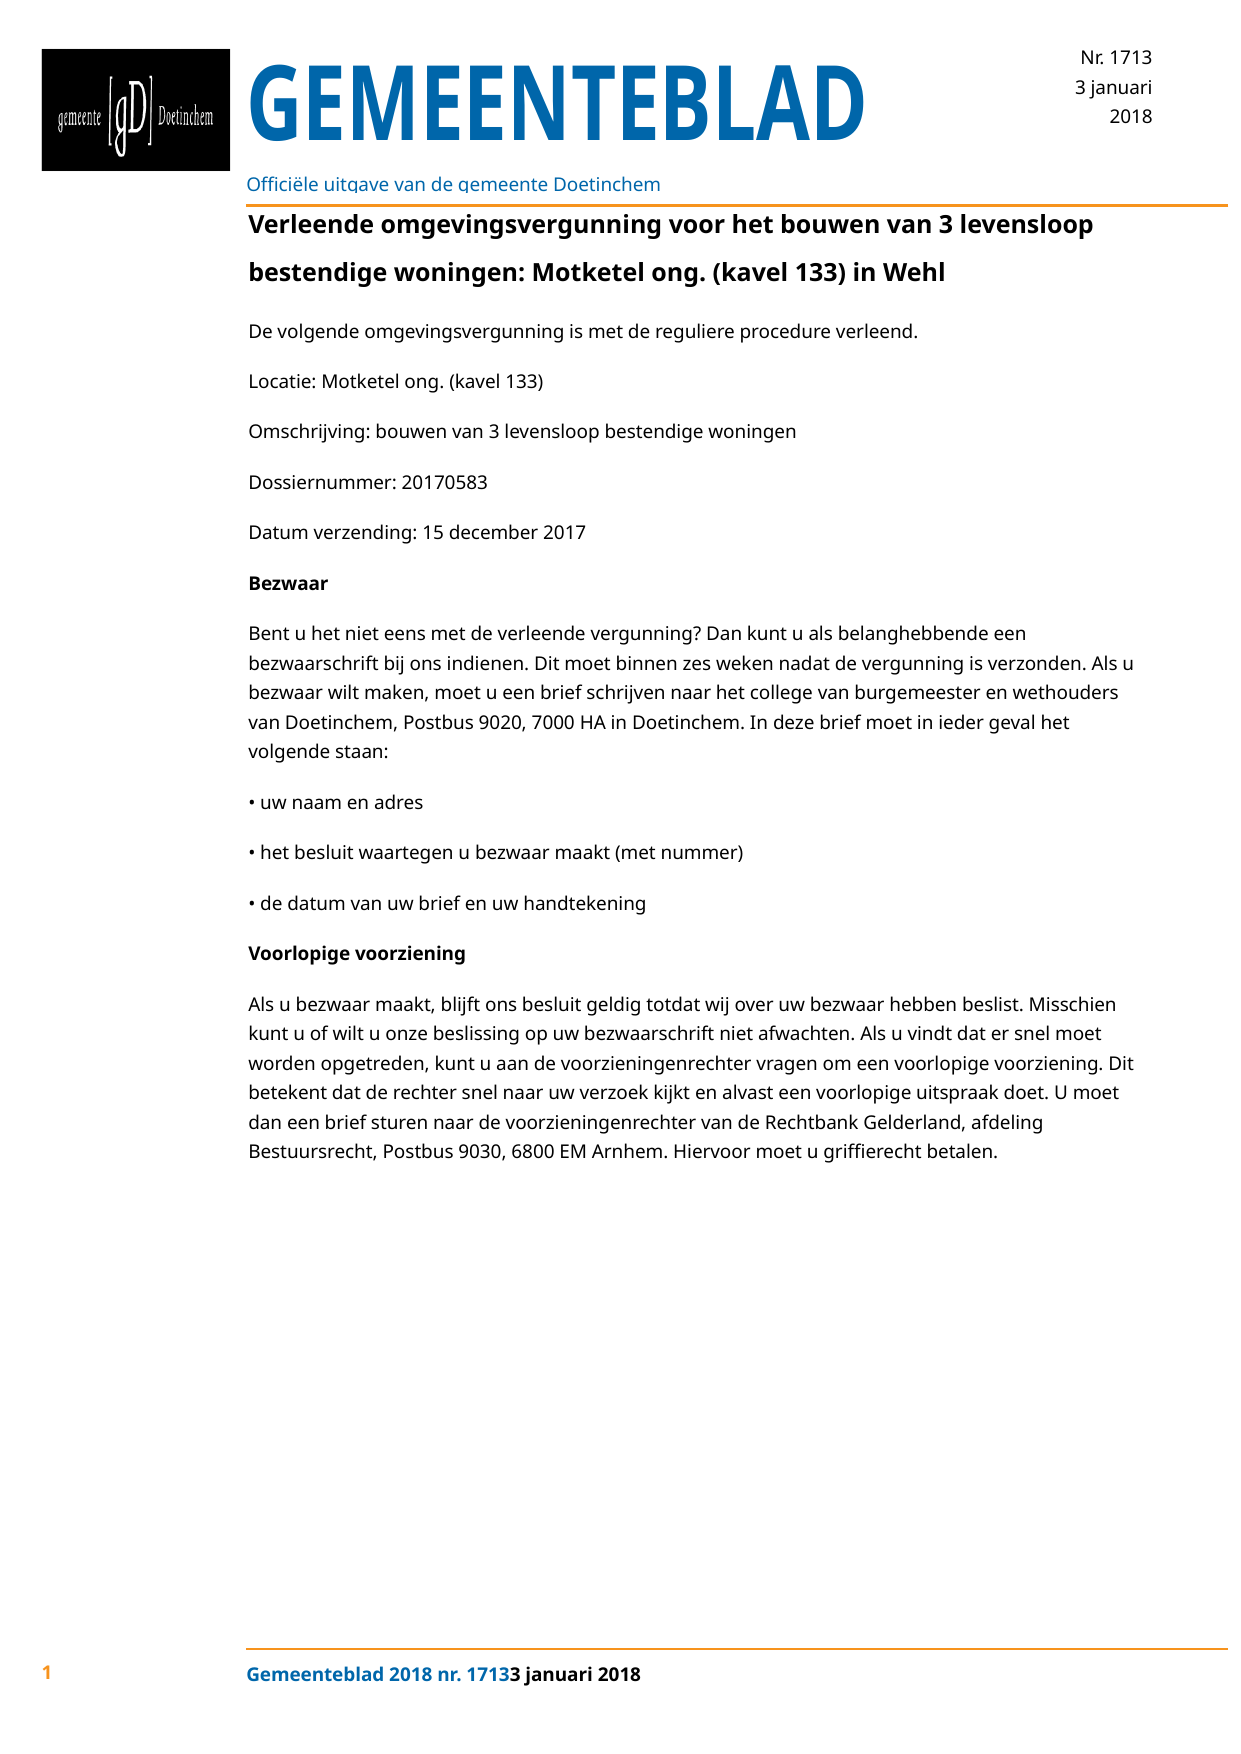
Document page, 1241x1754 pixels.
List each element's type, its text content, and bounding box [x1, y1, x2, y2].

text Dossiernummer: 20170583 [248, 469, 1152, 495]
text Datum verzending: 15 december 2017 [248, 519, 1152, 545]
text De volgende omgevingsvergunning is met de reguliere procedure verleend. [248, 318, 1152, 344]
text Locatie: Motketel ong. (kavel 133) [248, 368, 1152, 394]
text • het besluit waartegen u bezwaar maakt (met nummer) [248, 839, 1152, 865]
picture [41, 47, 231, 172]
text • de datum van uw brief en uw handtekening [248, 890, 1152, 916]
text Bent u het niet eens met de verleende vergunning? Dan kunt u als belanghebbende een bezwaarschrift bij ons indienen. Dit moet binnen zes weken nadat de vergunning is verzonden. Als u bezwaar wilt maken, moet u een brief schrijven naar het college van burgemeester en wethouders van Doetinchem, Postbus 9020, 7000 HA in Doetinchem. In deze brief moet in ieder geval het volgende staan: [248, 620, 1152, 764]
text Voorlopige voorziening [248, 940, 1152, 966]
text Als u bezwaar maakt, blijft ons besluit geldig totdat wij over uw bezwaar hebben beslist. Misschien kunt u of wilt u onze beslissing op uw bezwaarschrift niet afwachten. Als u vindt dat er snel moet worden opgetreden, kunt u aan de voorzieningenrechter vragen om een voorlopige voorziening. Dit betekent dat de rechter snel naar uw verzoek kijkt en alvast een voorlopige uitspraak doet. U moet dan een brief sturen naar de voorzieningenrechter van de Rechtbank Gelderland, afdeling Bestuursrecht, Postbus 9030, 6800 EM Arnhem. Hiervoor moet u griffierecht betalen. [248, 991, 1152, 1164]
text • uw naam en adres [248, 789, 1152, 815]
text Omschrijving: bouwen van 3 levensloop bestendige woningen [248, 419, 1152, 444]
text Bezwaar [248, 570, 1152, 596]
text Verleende omgevingsvergunning voor het bouwen van 3 levensloop bestendige woningen: Motketel ong. (kavel 133) in Wehl [248, 207, 1152, 288]
